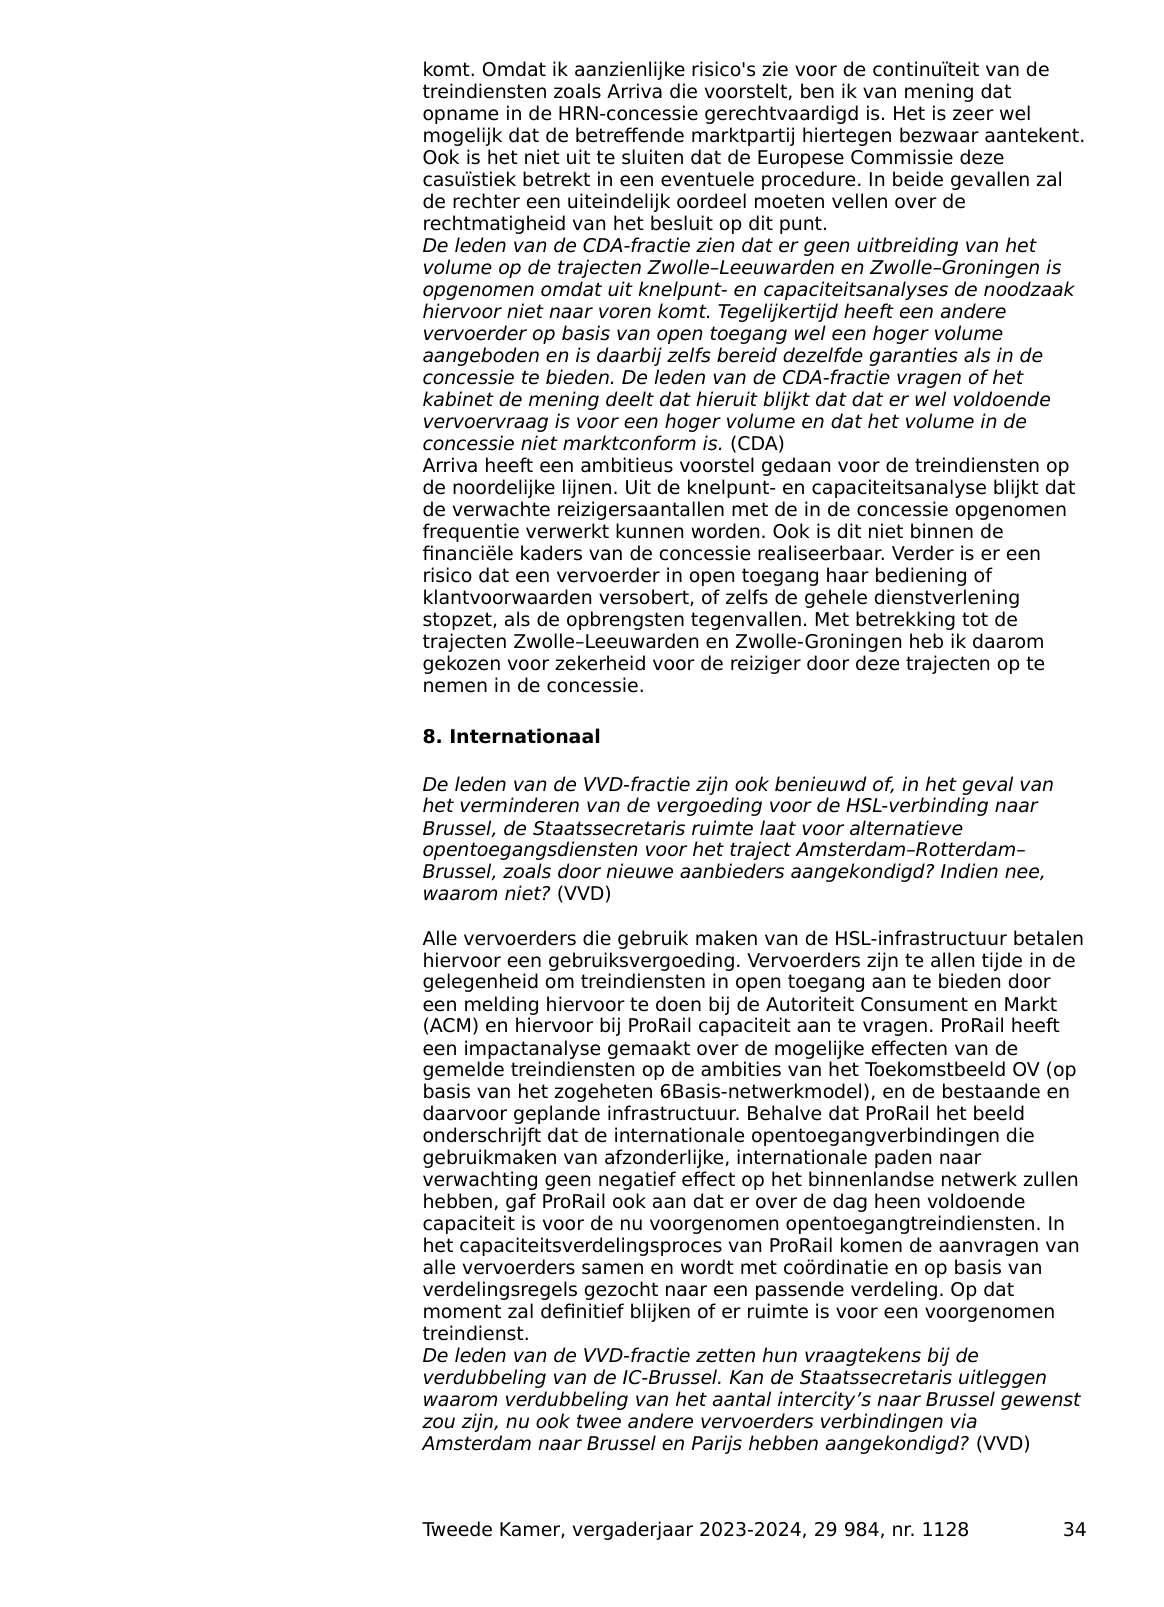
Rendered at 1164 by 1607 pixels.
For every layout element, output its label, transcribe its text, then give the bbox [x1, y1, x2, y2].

subtitle 8. Internationaal [422, 726, 1087, 748]
text De leden van de VVD-fractie zetten hun vraagtekens bij de verdubbeling van de IC-Brussel. Kan de Staatssecretaris uitleggen waarom verdubbeling van het aantal intercity’s naar Brussel gewenst zou zijn, nu ook twee andere vervoerders verbindingen via Amsterdam naar Brussel en Parijs hebben aangekondigd? (VVD) [422, 1345, 1087, 1455]
text komt. Omdat ik aanzienlijke risico's zie voor de continuïteit van de treindiensten zoals Arriva die voorstelt, ben ik van mening dat opname in de HRN-concessie gerechtvaardigd is. Het is zeer wel mogelijk dat de betreffende marktpartij hiertegen bezwaar aantekent. Ook is het niet uit te sluiten dat de Europese Commissie deze casuïstiek betrekt in een eventuele procedure. In beide gevallen zal de rechter een uiteindelijk oordeel moeten vellen over de rechtmatigheid van het besluit op dit punt. [422, 59, 1087, 235]
text Alle vervoerders die gebruik maken van de HSL-infrastructuur betalen hiervoor een gebruiksvergoeding. Vervoerders zijn te allen tijde in de gelegenheid om treindiensten in open toegang aan te bieden door een melding hiervoor te doen bij de Autoriteit Consument en Markt (ACM) en hiervoor bij ProRail capaciteit aan te vragen. ProRail heeft een impactanalyse gemaakt over de mogelijke effecten van de gemelde treindiensten op de ambities van het Toekomstbeeld OV (op basis van het zogeheten 6Basis-netwerkmodel), en de bestaande en daarvoor geplande infrastructuur. Behalve dat ProRail het beeld onderschrijft dat de internationale opentoegangverbindingen die gebruikmaken van afzonderlijke, internationale paden naar verwachting geen negatief effect op het binnenlandse netwerk zullen hebben, gaf ProRail ook aan dat er over de dag heen voldoende capaciteit is voor de nu voorgenomen opentoegangtreindiensten. In het capaciteitsverdelingsproces van ProRail komen de aanvragen van alle vervoerders samen en wordt met coördinatie en op basis van verdelingsregels gezocht naar een passende verdeling. Op dat moment zal definitief blijken of er ruimte is voor een voorgenomen treindienst. [422, 927, 1087, 1345]
text De leden van de CDA-fractie zien dat er geen uitbreiding van het volume op de trajecten Zwolle–Leeuwarden en Zwolle–Groningen is opgenomen omdat uit knelpunt- en capaciteitsanalyses de noodzaak hiervoor niet naar voren komt. Tegelijkertijd heeft een andere vervoerder op basis van open toegang wel een hoger volume aangeboden en is daarbij zelfs bereid dezelfde garanties als in de concessie te bieden. De leden van de CDA-fractie vragen of het kabinet de mening deelt dat hieruit blijkt dat dat er wel voldoende vervoervraag is voor een hoger volume en dat het volume in de concessie niet marktconform is. (CDA) [422, 235, 1087, 455]
text Arriva heeft een ambitieus voorstel gedaan voor de treindiensten op de noordelijke lijnen. Uit de knelpunt- en capaciteitsanalyse blijkt dat de verwachte reizigersaantallen met de in de concessie opgenomen frequentie verwerkt kunnen worden. Ook is dit niet binnen de financiële kaders van de concessie realiseerbaar. Verder is er een risico dat een vervoerder in open toegang haar bediening of klantvoorwaarden versobert, of zelfs de gehele dienstverlening stopzet, als de opbrengsten tegenvallen. Met betrekking tot de trajecten Zwolle–Leeuwarden en Zwolle-Groningen heb ik daarom gekozen voor zekerheid voor de reiziger door deze trajecten op te nemen in de concessie. [422, 455, 1087, 696]
text De leden van de VVD-fractie zijn ook benieuwd of, in het geval van het verminderen van de vergoeding voor de HSL-verbinding naar Brussel, de Staatssecretaris ruimte laat voor alternatieve opentoegangsdiensten voor het traject Amsterdam–Rotterdam–Brussel, zoals door nieuwe aanbieders aangekondigd? Indien nee, waarom niet? (VVD) [422, 773, 1087, 905]
